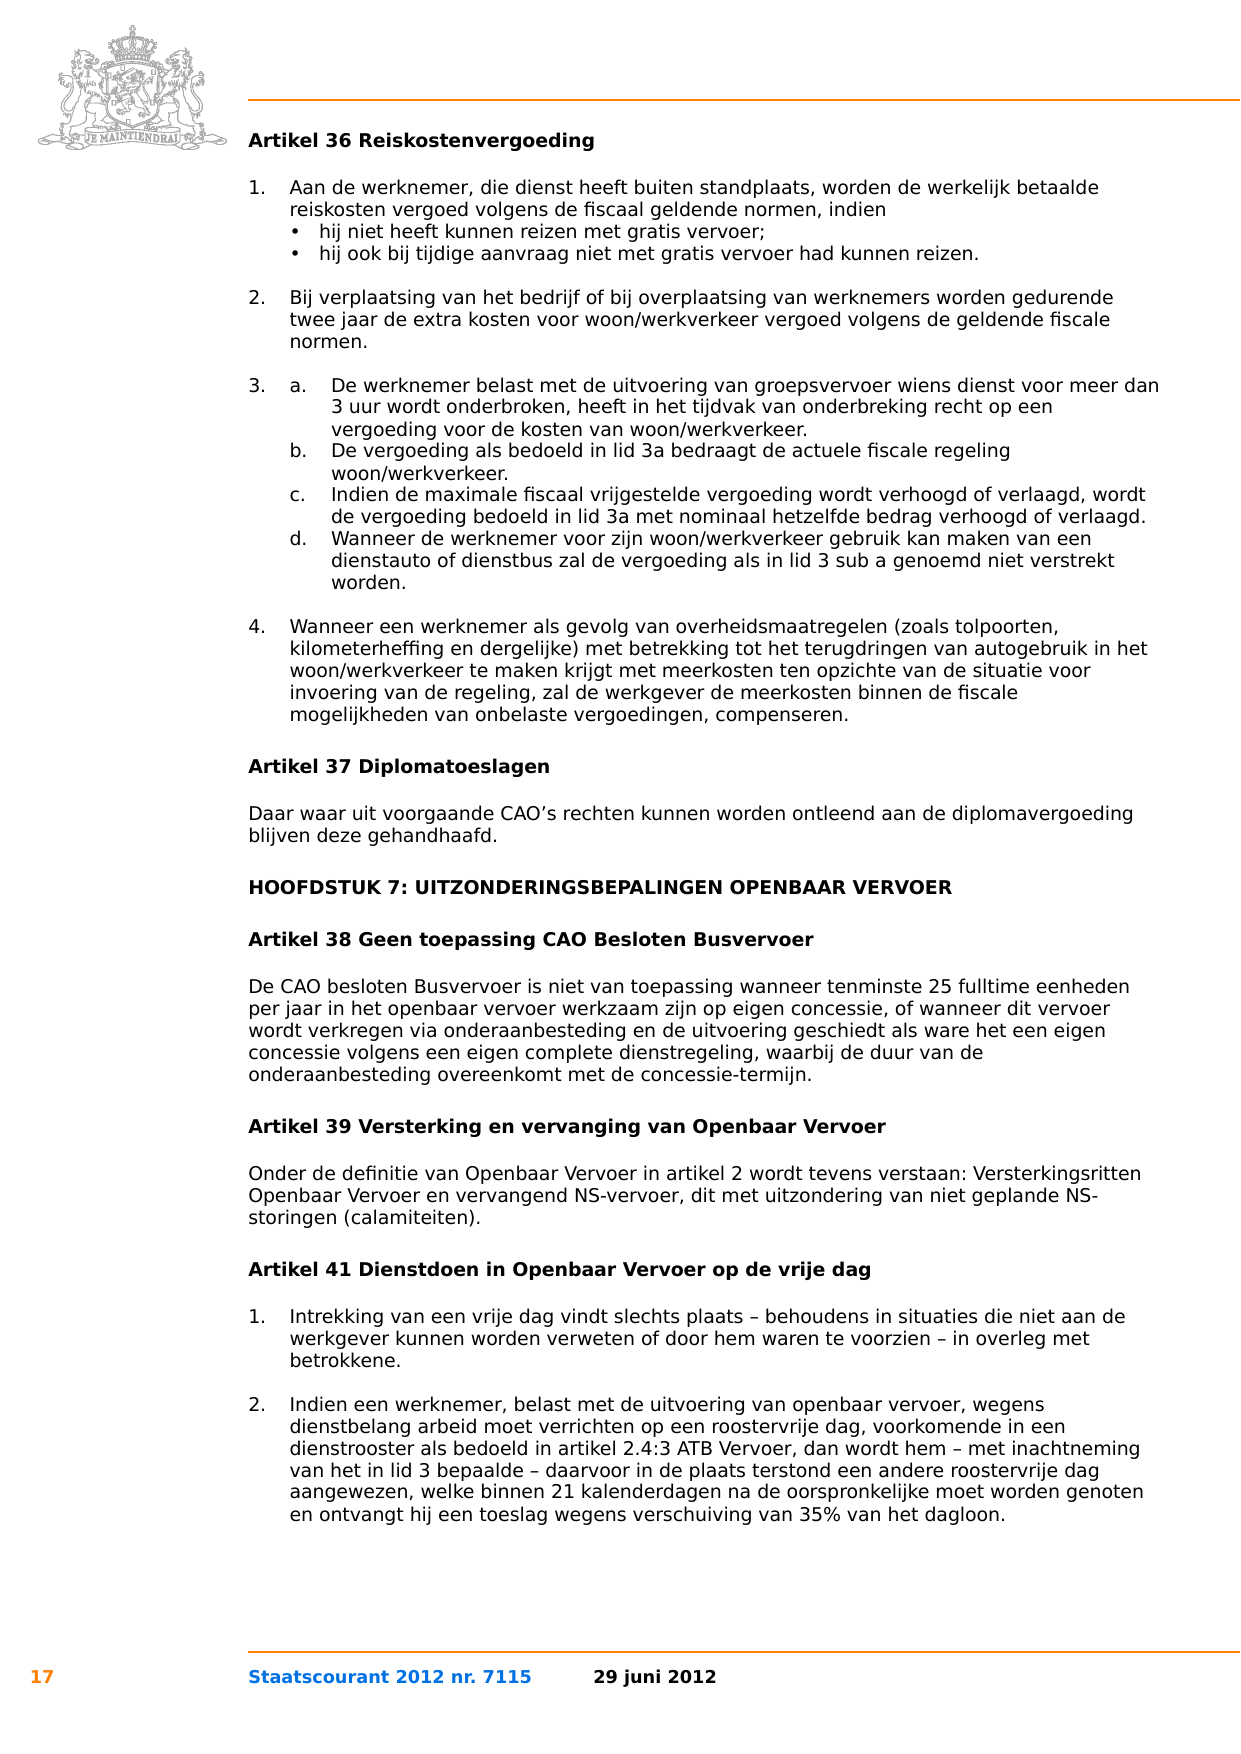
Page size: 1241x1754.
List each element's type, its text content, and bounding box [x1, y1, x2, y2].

text Daar waar uit voorgaande CAO’s rechten kunnen worden ontleend aan de diplomavergoeding blijven deze gehandhaafd. [248, 803, 1163, 847]
text d. Wanneer de werknemer voor zijn woon/werkverkeer gebruik kan maken van een dienstauto of dienstbus zal de vergoeding als in lid 3 sub a genoemd niet verstrekt worden. [289, 528, 1163, 594]
text b. De vergoeding als bedoeld in lid 3a bedraagt de actuele fiscale regeling woon/werkverkeer. [289, 440, 1163, 484]
text 4. Wanneer een werknemer als gevolg van overheidsmaatregelen (zoals tolpoorten, kilometerheffing en dergelijke) met betrekking tot het terugdringen van autogebruik in het woon/werkverkeer te maken krijgt met meerkosten ten opzichte van de situatie voor invoering van de regeling, zal de werkgever de meerkosten binnen de fiscale mogelijkheden van onbelaste vergoedingen, compenseren. [248, 616, 1163, 726]
text 2. Indien een werknemer, belast met de uitvoering van openbaar vervoer, wegens dienstbelang arbeid moet verrichten op een roostervrije dag, voorkomende in een dienstrooster als bedoeld in artikel 2.4:3 ATB Vervoer, dan wordt hem – met inachtneming van het in lid 3 bepaalde – daarvoor in de plaats terstond een andere roostervrije dag aangewezen, welke binnen 21 kalenderdagen na de oorspronkelijke moet worden genoten en ontvangt hij een toeslag wegens verschuiving van 35% van het dagloon. [248, 1393, 1163, 1525]
text 3. a. De werknemer belast met de uitvoering van groepsvervoer wiens dienst voor meer dan 3 uur wordt onderbroken, heeft in het tijdvak van onderbreking recht op een vergoeding voor de kosten van woon/werkverkeer. [248, 374, 1163, 440]
subtitle HOOFDSTUK 7: UITZONDERINGSBEPALINGEN OPENBAAR VERVOER [248, 877, 1163, 899]
text 1. Aan de werknemer, die dienst heeft buiten standplaats, worden de werkelijk betaalde reiskosten vergoed volgens de fiscaal geldende normen, indien [248, 177, 1163, 221]
text 1. Intrekking van een vrije dag vindt slechts plaats – behoudens in situaties die niet aan de werkgever kunnen worden verweten of door hem waren te voorzien – in overleg met betrokkene. [248, 1306, 1163, 1372]
subtitle Artikel 39 Versterking en vervanging van Openbaar Vervoer [248, 1116, 1163, 1138]
text De CAO besloten Busvervoer is niet van toepassing wanneer tenminste 25 fulltime eenheden per jaar in het openbaar vervoer werkzaam zijn op eigen concessie, of wanneer dit vervoer wordt verkregen via onderaanbesteding en de uitvoering geschiedt als ware het een eigen concessie volgens een eigen complete dienstregeling, waarbij de duur van de onderaanbesteding overeenkomt met de concessie-termijn. [248, 976, 1163, 1086]
text c. Indien de maximale fiscaal vrijgestelde vergoeding wordt verhoogd of verlaagd, wordt de vergoeding bedoeld in lid 3a met nominaal hetzelfde bedrag verhoogd of verlaagd. [289, 484, 1163, 528]
subtitle Artikel 36 Reiskostenvergoeding [248, 130, 1163, 152]
text • hij ook bij tijdige aanvraag niet met gratis vervoer had kunnen reizen. [289, 243, 1163, 265]
text • hij niet heeft kunnen reizen met gratis vervoer; [289, 221, 1163, 243]
picture [38, 25, 227, 150]
text 2. Bij verplaatsing van het bedrijf of bij overplaatsing van werknemers worden gedurende twee jaar de extra kosten voor woon/werkverkeer vergoed volgens de geldende fiscale normen. [248, 287, 1163, 353]
subtitle Artikel 41 Dienstdoen in Openbaar Vervoer op de vrije dag [248, 1259, 1163, 1281]
text Onder de definitie van Openbaar Vervoer in artikel 2 wordt tevens verstaan: Versterkingsritten Openbaar Vervoer en vervangend NS-vervoer, dit met uitzondering van niet geplande NS-storingen (calamiteiten). [248, 1163, 1163, 1229]
subtitle Artikel 37 Diplomatoeslagen [248, 756, 1163, 778]
subtitle Artikel 38 Geen toepassing CAO Besloten Busvervoer [248, 929, 1163, 951]
